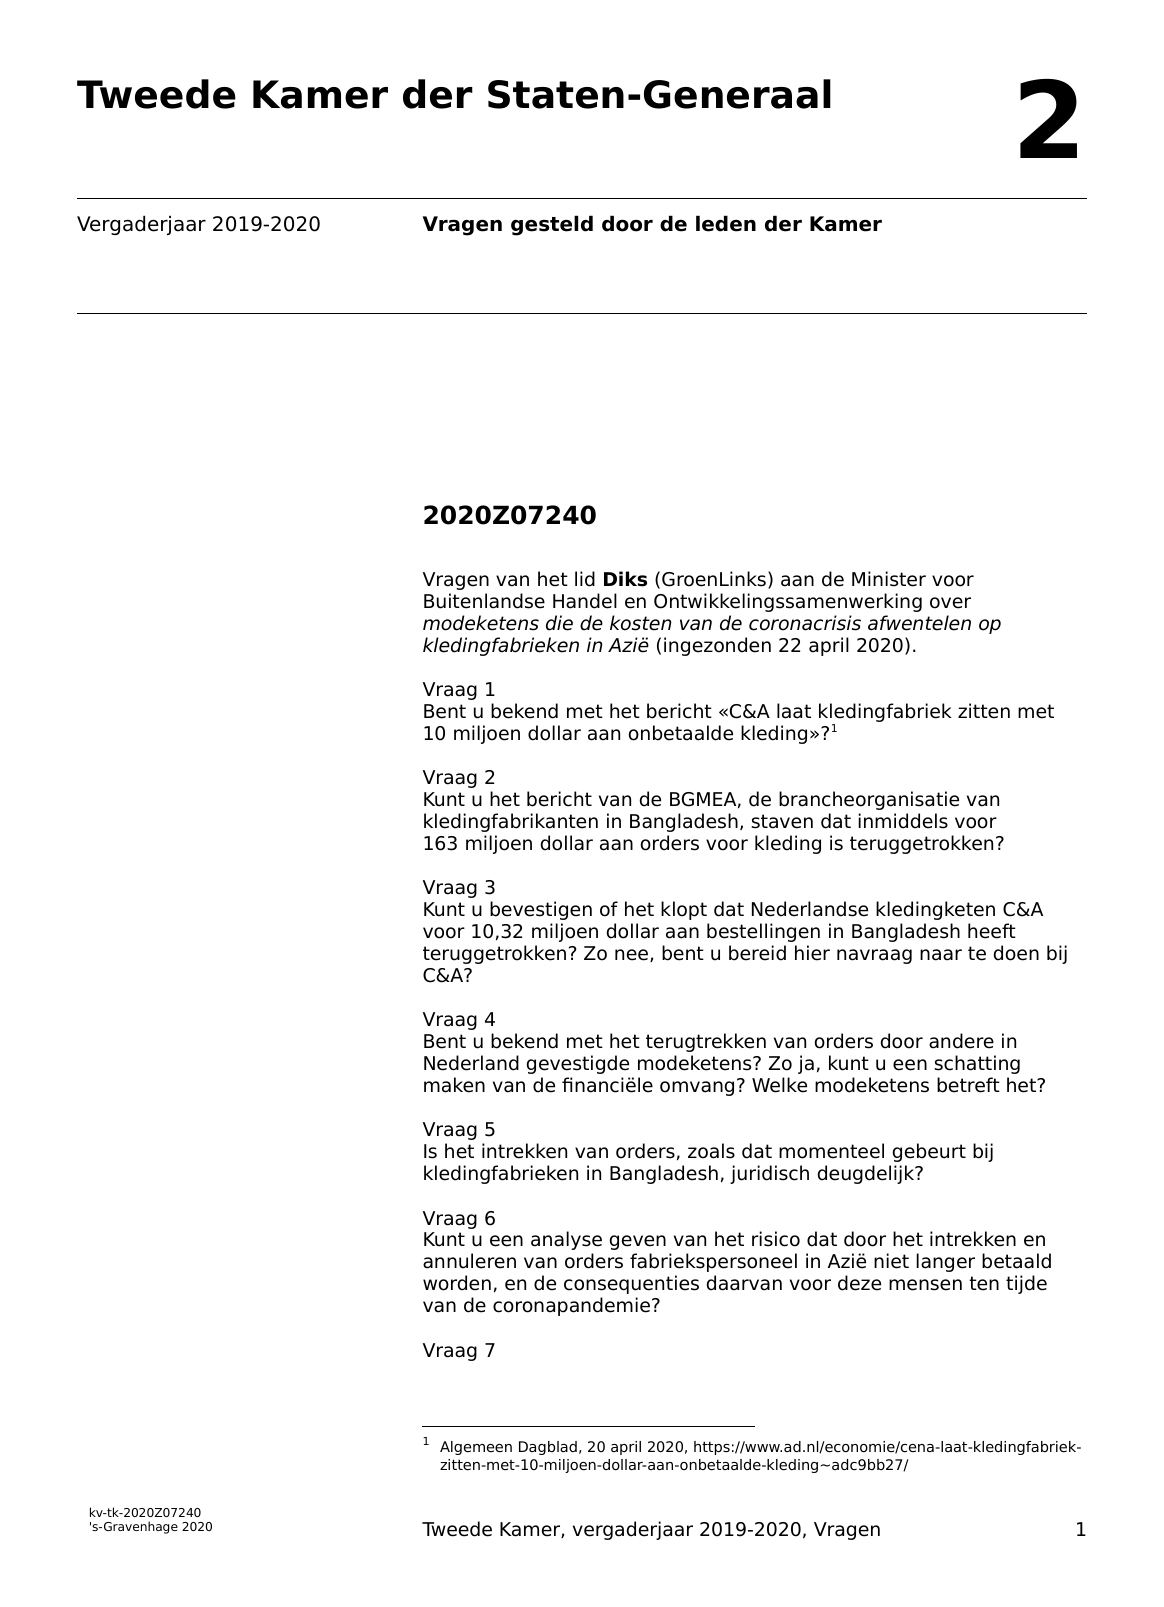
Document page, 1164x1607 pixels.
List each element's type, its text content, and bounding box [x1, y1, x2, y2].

text Vragen van het lid Diks (GroenLinks) aan de Minister voor Buitenlandse Handel en Ontwikkelingssamenwerking over modeketens die de kosten van de coronacrisis afwentelen op kledingfabrieken in Azië (ingezonden 22 april 2020). [422, 569, 1087, 657]
text Bent u bekend met het terugtrekken van orders door andere in Nederland gevestigde modeketens? Zo ja, kunt u een schatting maken van de financiële omvang? Welke modeketens betreft het? [422, 1031, 1087, 1097]
text Vraag 4 [422, 1009, 1087, 1031]
text 's-Gravenhage 2020 [88, 1520, 323, 1534]
table_cell Vergaderjaar 2019-2020 [77, 199, 422, 313]
text Vraag 1 [422, 679, 1087, 701]
text Vraag 5 [422, 1119, 1087, 1141]
text Is het intrekken van orders, zoals dat momenteel gebeurt bij kledingfabrieken in Bangladesh, juridisch deugdelijk? [422, 1141, 1087, 1185]
text Kunt u een analyse geven van het risico dat door het intrekken en annuleren van orders fabriekspersoneel in Azië niet langer betaald worden, en de consequenties daarvan voor deze mensen ten tijde van de coronapandemie? [422, 1229, 1087, 1317]
text Kunt u bevestigen of het klopt dat Nederlandse kledingketen C&A voor 10,32 miljoen dollar aan bestellingen in Bangladesh heeft teruggetrokken? Zo nee, bent u bereid hier navraag naar te doen bij C&A? [422, 899, 1087, 987]
text 2020Z07240 [422, 501, 1087, 531]
text Vraag 6 [422, 1207, 1087, 1229]
text Vraag 7 [422, 1339, 1087, 1361]
text Algemeen Dagblad, 20 april 2020, https://www.ad.nl/economie/cena-laat-kledingfabriek-zitten-met-10-miljoen-dollar-aan-onbetaalde-kleding~adc9bb27/ [422, 1435, 1087, 1474]
table_cell Vragen gesteld door de leden der Kamer [422, 199, 1087, 313]
text Vraag 3 [422, 877, 1087, 899]
text Bent u bekend met het bericht «C&A laat kledingfabriek zitten met 10 miljoen dollar aan onbetaalde kleding»? [422, 701, 1087, 745]
table_header Tweede Kamer der Staten-Generaal [77, 59, 886, 198]
text Kunt u het bericht van de BGMEA, de brancheorganisatie van kledingfabrikanten in Bangladesh, staven dat inmiddels voor 163 miljoen dollar aan orders voor kleding is teruggetrokken? [422, 789, 1087, 855]
text Vraag 2 [422, 767, 1087, 789]
text kv-tk-2020Z07240 [88, 1506, 323, 1520]
table_header 2 [886, 59, 1087, 198]
